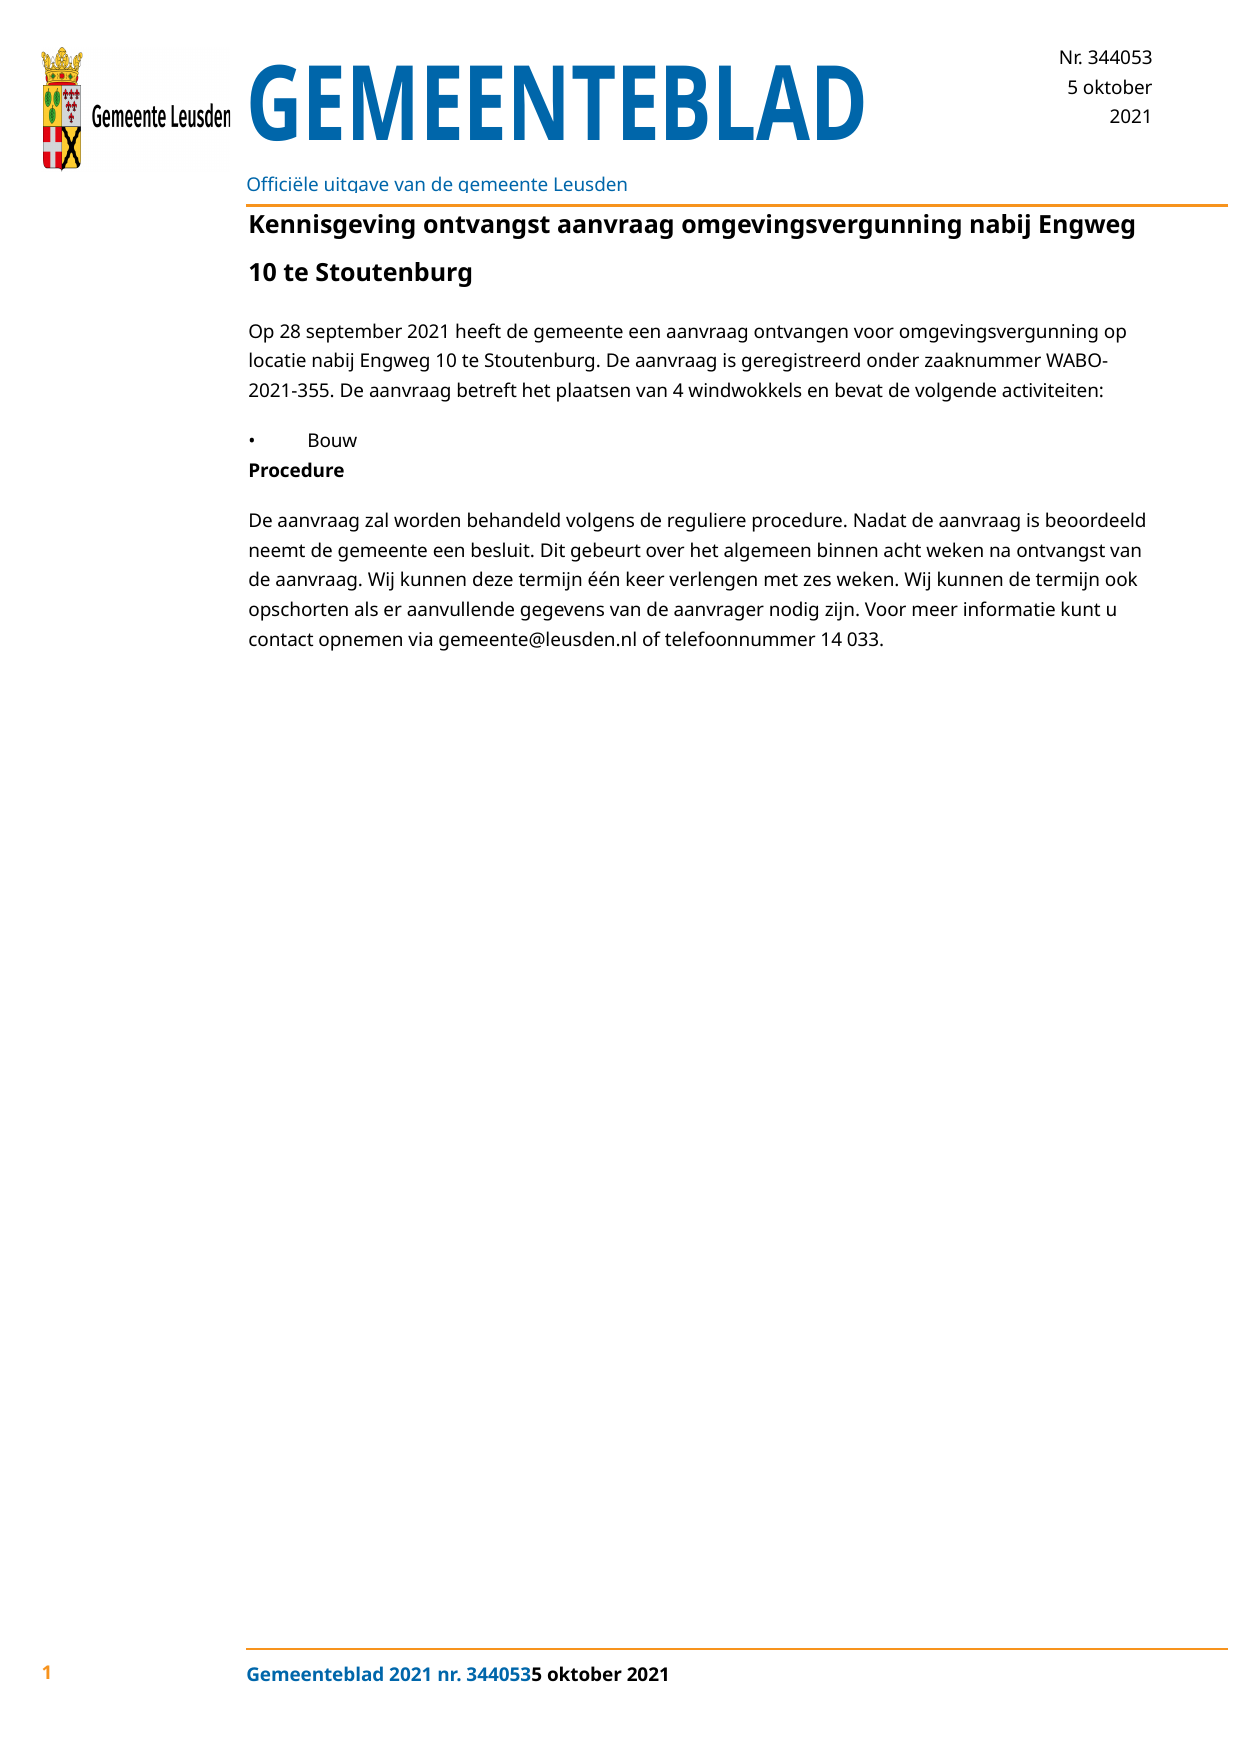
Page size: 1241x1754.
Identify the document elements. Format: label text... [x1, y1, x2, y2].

text Op 28 september 2021 heeft de gemeente een aanvraag ontvangen voor omgevingsvergunning op locatie nabij Engweg 10 te Stoutenburg. De aanvraag is geregistreerd onder zaaknummer WABO-2021-355. De aanvraag betreft het plaatsen van 4 windwokkels en bevat de volgende activiteiten: [248, 318, 1152, 403]
text Kennisgeving ontvangst aanvraag omgevingsvergunning nabij Engweg 10 te Stoutenburg [248, 207, 1152, 288]
text De aanvraag zal worden behandeld volgens de reguliere procedure. Nadat de aanvraag is beoordeeld neemt de gemeente een besluit. Dit gebeurt over het algemeen binnen acht weken na ontvangst van de aanvraag. Wij kunnen deze termijn één keer verlengen met zes weken. Wij kunnen de termijn ook opschorten als er aanvullende gegevens van de aanvrager nodig zijn. Voor meer informatie kunt u contact opnemen via gemeente@leusden.nl of telefoonnummer 14 033. [248, 507, 1152, 652]
list Bouw [248, 427, 1152, 453]
picture [41, 47, 231, 172]
text Procedure [248, 457, 1152, 483]
